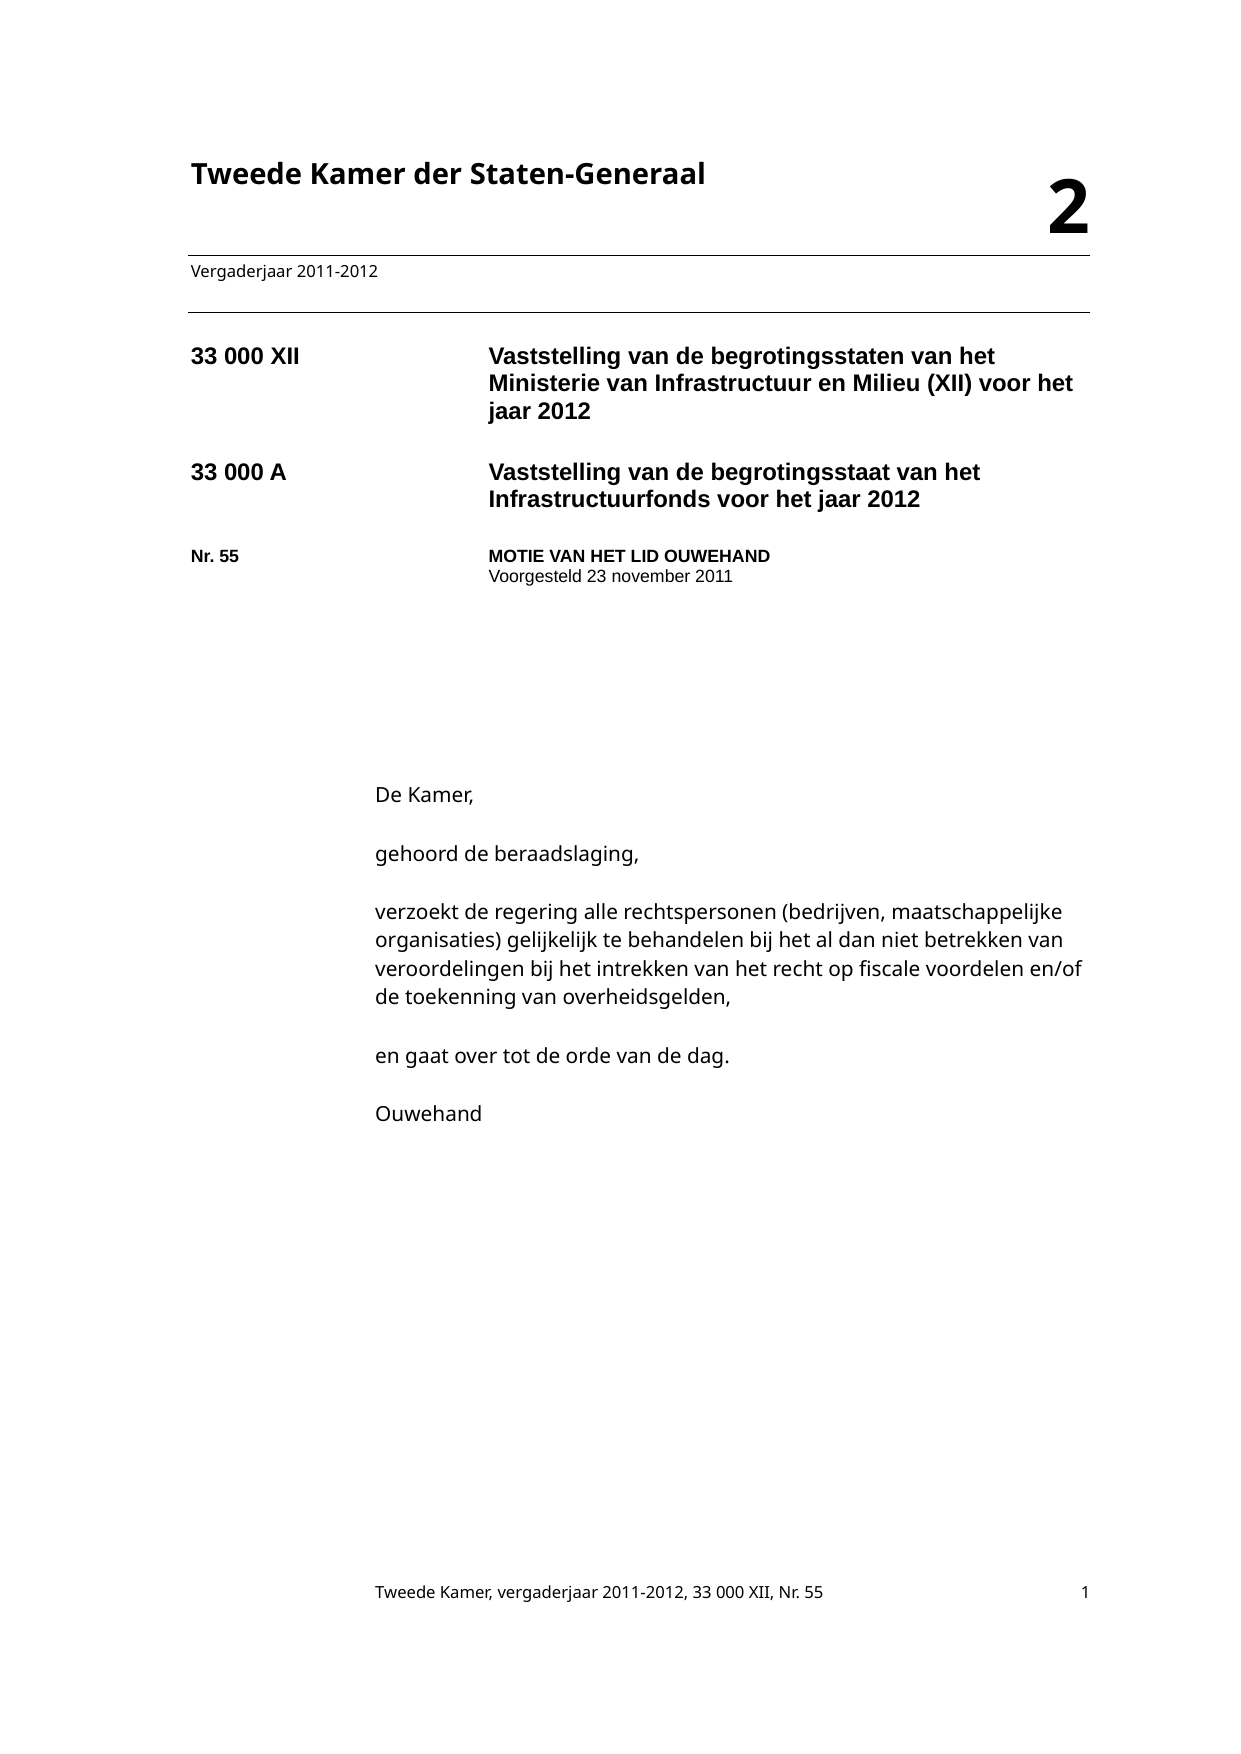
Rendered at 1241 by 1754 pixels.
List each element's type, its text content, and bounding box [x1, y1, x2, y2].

table_header 2 [910, 150, 1090, 255]
table_cell Vergaderjaar 2011-2012 [188, 256, 485, 312]
text gehoord de beraadslaging, [375, 839, 1090, 867]
table_cell [485, 256, 1090, 312]
text Ouwehand [375, 1099, 1090, 1128]
table_header Tweede Kamer der Staten-Generaal [188, 150, 909, 255]
text verzoekt de regering alle rechtspersonen (bedrijven, maatschappelijke organisaties) gelijkelijk te behandelen bij het al dan niet betrekken van veroordelingen bij het intrekken van het recht op fiscale voordelen en/of de toekenning van overheidsgelden, [375, 897, 1090, 1011]
table_cell [188, 313, 485, 339]
table_cell 33 000 A [188, 455, 485, 543]
table_cell MOTIE VAN HET LID OUWEHAND Voorgesteld 23 november 2011 [485, 543, 1090, 662]
table_cell Vaststelling van de begrotingsstaat van het Infrastructuurfonds voor het jaar 2012 [485, 455, 1090, 543]
table_cell Nr. 55 [188, 543, 485, 662]
table_cell 33 000 XII [188, 339, 485, 454]
table_cell [485, 313, 1090, 339]
table_cell Vaststelling van de begrotingsstaten van het Ministerie van Infrastructuur en Milieu (XII) voor het jaar 2012 [485, 339, 1090, 454]
text en gaat over tot de orde van de dag. [375, 1041, 1090, 1069]
text De Kamer, [375, 780, 1090, 809]
